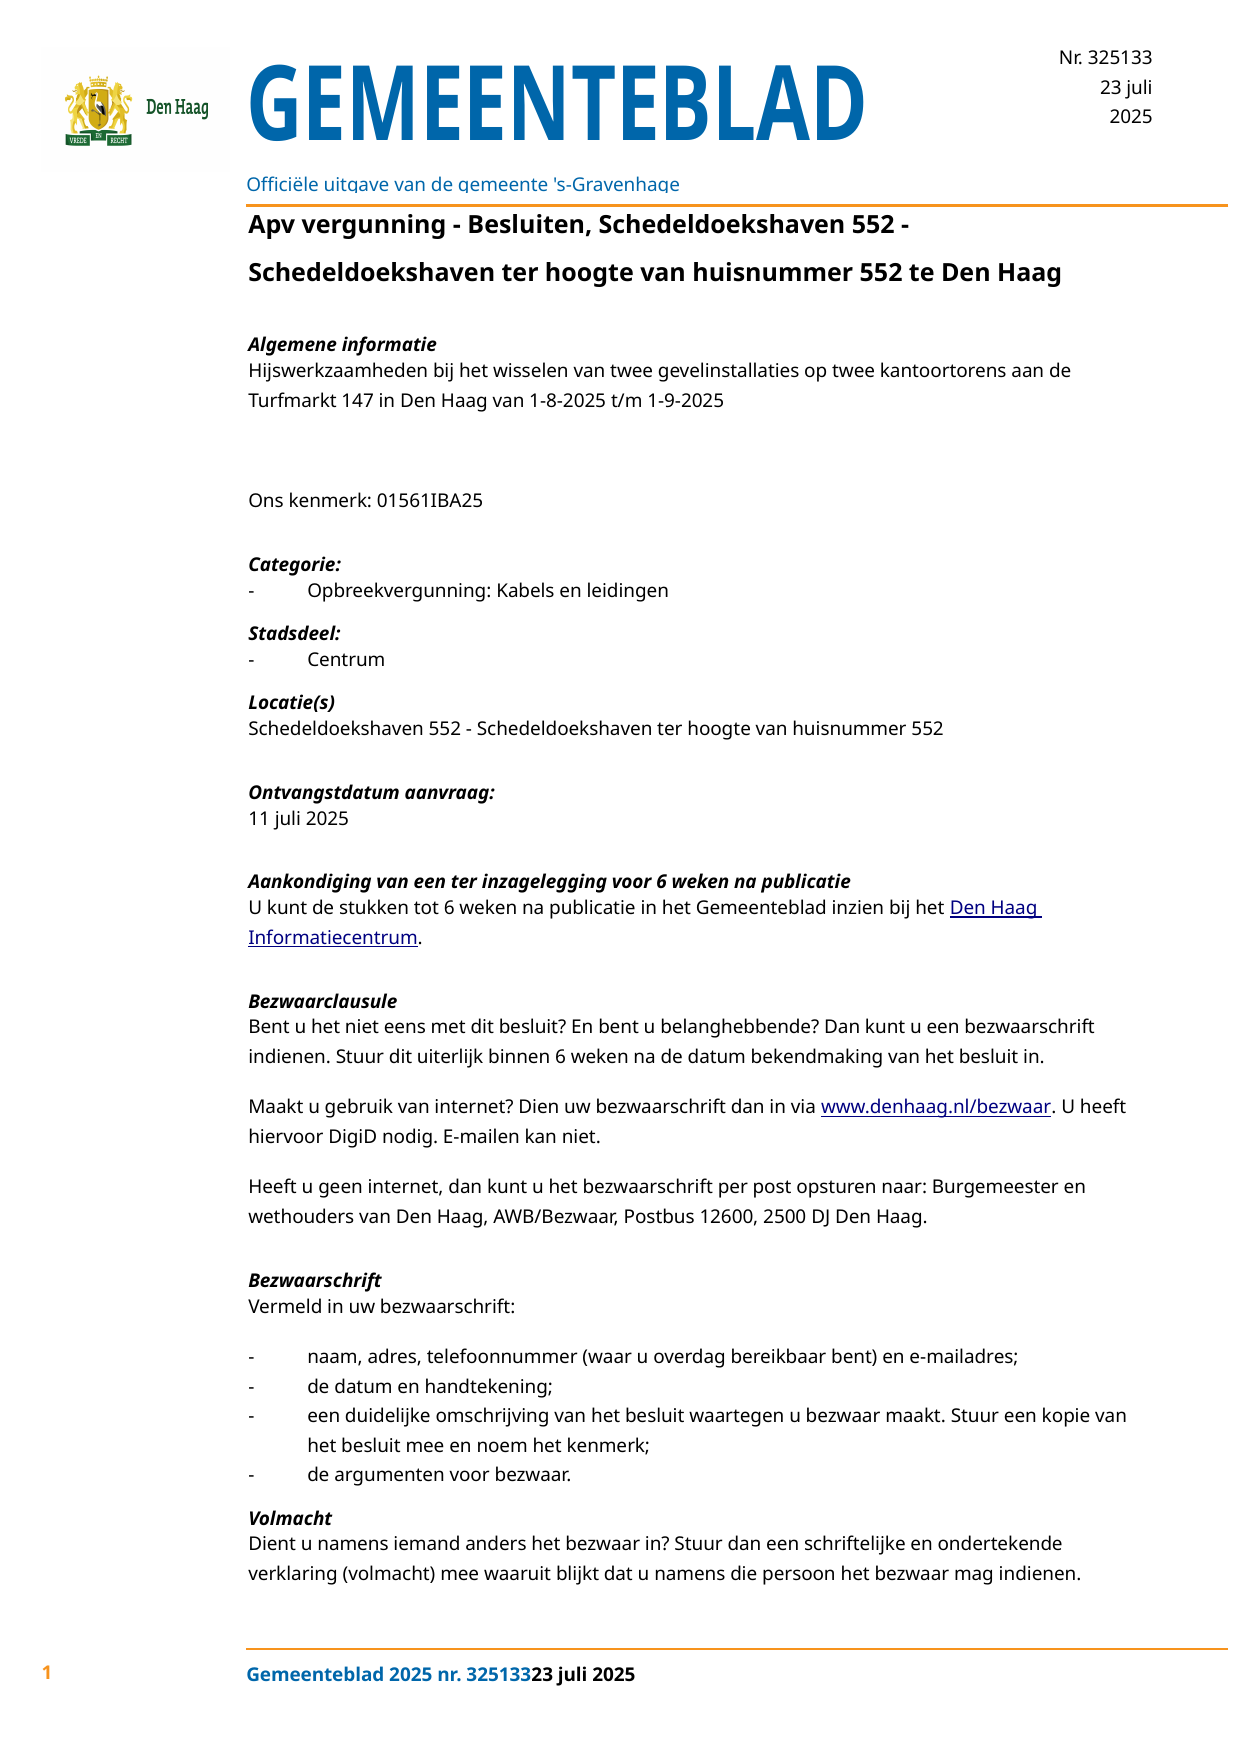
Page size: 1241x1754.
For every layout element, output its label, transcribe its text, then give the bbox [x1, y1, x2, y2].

text Bent u het niet eens met dit besluit? En bent u belanghebbende? Dan kunt u een bezwaarschrift indienen. Stuur dit uiterlijk binnen 6 weken na de datum bekendmaking van het besluit in. [248, 1014, 1152, 1069]
text Aankondiging van een ter inzagelegging voor 6 weken na publicatie [248, 869, 1152, 894]
list een duidelijke omschrijving van het besluit waartegen u bezwaar maakt. Stuur een kopie van het besluit mee en noem het kenmerk; [248, 1402, 1152, 1458]
text Maakt u gebruik van internet? Dien uw bezwaarschrift dan in via www.denhaag.nl/bezwaar. U heeft hiervoor DigiD nodig. E-mailen kan niet. [248, 1094, 1152, 1149]
text Bezwaarschrift [248, 1267, 1152, 1293]
text Hijswerkzaamheden bij het wisselen van twee gevelinstallaties op twee kantoortorens aan de Turfmarkt 147 in Den Haag van 1-8-2025 t/m 1-9-2025 [248, 357, 1152, 412]
text Ons kenmerk: 01561IBA25 [248, 488, 1152, 513]
picture [41, 47, 231, 172]
text U kunt de stukken tot 6 weken na publicatie in het Gemeenteblad inzien bij het Den Haag Informatiecentrum. [248, 894, 1152, 950]
text Apv vergunning - Besluiten, Schedeldoekshaven 552 - Schedeldoekshaven ter hoogte van huisnummer 552 te Den Haag [248, 207, 1152, 288]
text Stadsdeel: [248, 620, 1152, 646]
text Volmacht [248, 1505, 1152, 1531]
list naam, adres, telefoonnummer (waar u overdag bereikbaar bent) en e-mailadres; [248, 1343, 1152, 1369]
text Schedeldoekshaven 552 - Schedeldoekshaven ter hoogte van huisnummer 552 [248, 715, 1152, 741]
text 11 juli 2025 [248, 805, 1152, 830]
text Dient u namens iemand anders het bezwaar in? Stuur dan een schriftelijke en ondertekende verklaring (volmacht) mee waaruit blijkt dat u namens die persoon het bezwaar mag indienen. [248, 1531, 1152, 1586]
text Bezwaarclausule [248, 988, 1152, 1014]
text Locatie(s) [248, 689, 1152, 715]
text Ontvangstdatum aanvraag: [248, 779, 1152, 805]
text Categorie: [248, 552, 1152, 577]
text Heeft u geen internet, dan kunt u het bezwaarschrift per post opsturen naar: Burgemeester en wethouders van Den Haag, AWB/Bezwaar, Postbus 12600, 2500 DJ Den Haag. [248, 1174, 1152, 1229]
list Opbreekvergunning: Kabels en leidingen [248, 577, 1152, 603]
text Algemene informatie [248, 331, 1152, 357]
list Centrum [248, 646, 1152, 672]
text Vermeld in uw bezwaarschrift: [248, 1293, 1152, 1319]
list de argumenten voor bezwaar. [248, 1462, 1152, 1487]
list de datum en handtekening; [248, 1373, 1152, 1399]
